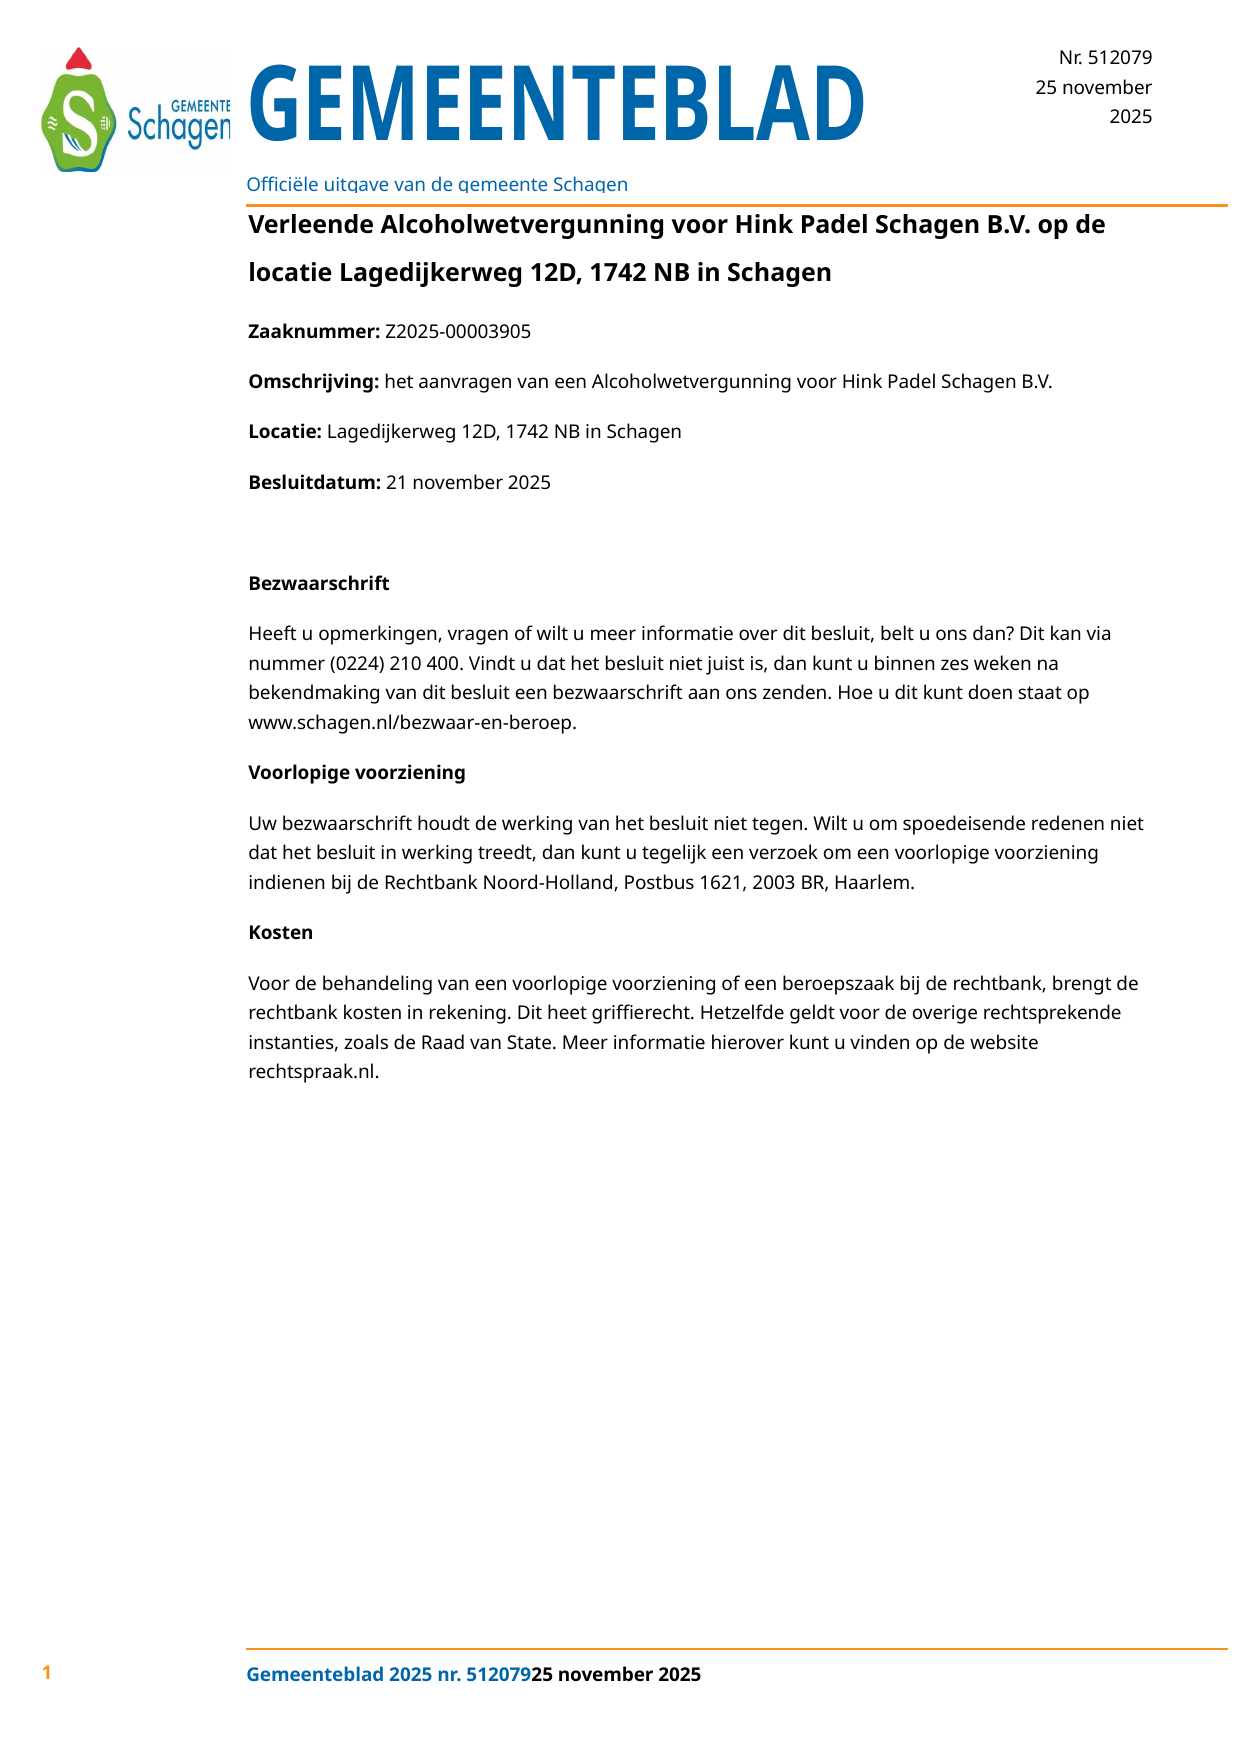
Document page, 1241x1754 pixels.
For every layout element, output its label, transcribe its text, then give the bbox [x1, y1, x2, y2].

text Bezwaarschrift [248, 570, 1152, 596]
text Omschrijving: het aanvragen van een Alcoholwetvergunning voor Hink Padel Schagen B.V. [248, 368, 1152, 394]
text Uw bezwaarschrift houdt de werking van het besluit niet tegen. Wilt u om spoedeisende redenen niet dat het besluit in werking treedt, dan kunt u tegelijk een verzoek om een voorlopige voorziening indienen bij de Rechtbank Noord-Holland, Postbus 1621, 2003 BR, Haarlem. [248, 810, 1152, 895]
text Voorlopige voorziening [248, 759, 1152, 785]
text Zaaknummer: Z2025-00003905 [248, 318, 1152, 344]
picture [41, 47, 231, 172]
text Heeft u opmerkingen, vragen of wilt u meer informatie over dit besluit, belt u ons dan? Dit kan via nummer (0224) 210 400. Vindt u dat het besluit niet juist is, dan kunt u binnen zes weken na bekendmaking van dit besluit een bezwaarschrift aan ons zenden. Hoe u dit kunt doen staat op www.schagen.nl/bezwaar-en-beroep. [248, 620, 1152, 735]
text Locatie: Lagedijkerweg 12D, 1742 NB in Schagen [248, 419, 1152, 444]
text Kosten [248, 919, 1152, 945]
text Voor de behandeling van een voorlopige voorziening of een beroepszaak bij de rechtbank, brengt de rechtbank kosten in rekening. Dit heet griffierecht. Hetzelfde geldt voor de overige rechtsprekende instanties, zoals de Raad van State. Meer informatie hierover kunt u vinden op de website rechtspraak.nl. [248, 970, 1152, 1084]
text Verleende Alcoholwetvergunning voor Hink Padel Schagen B.V. op de locatie Lagedijkerweg 12D, 1742 NB in Schagen [248, 207, 1152, 288]
text Besluitdatum: 21 november 2025 [248, 469, 1152, 495]
